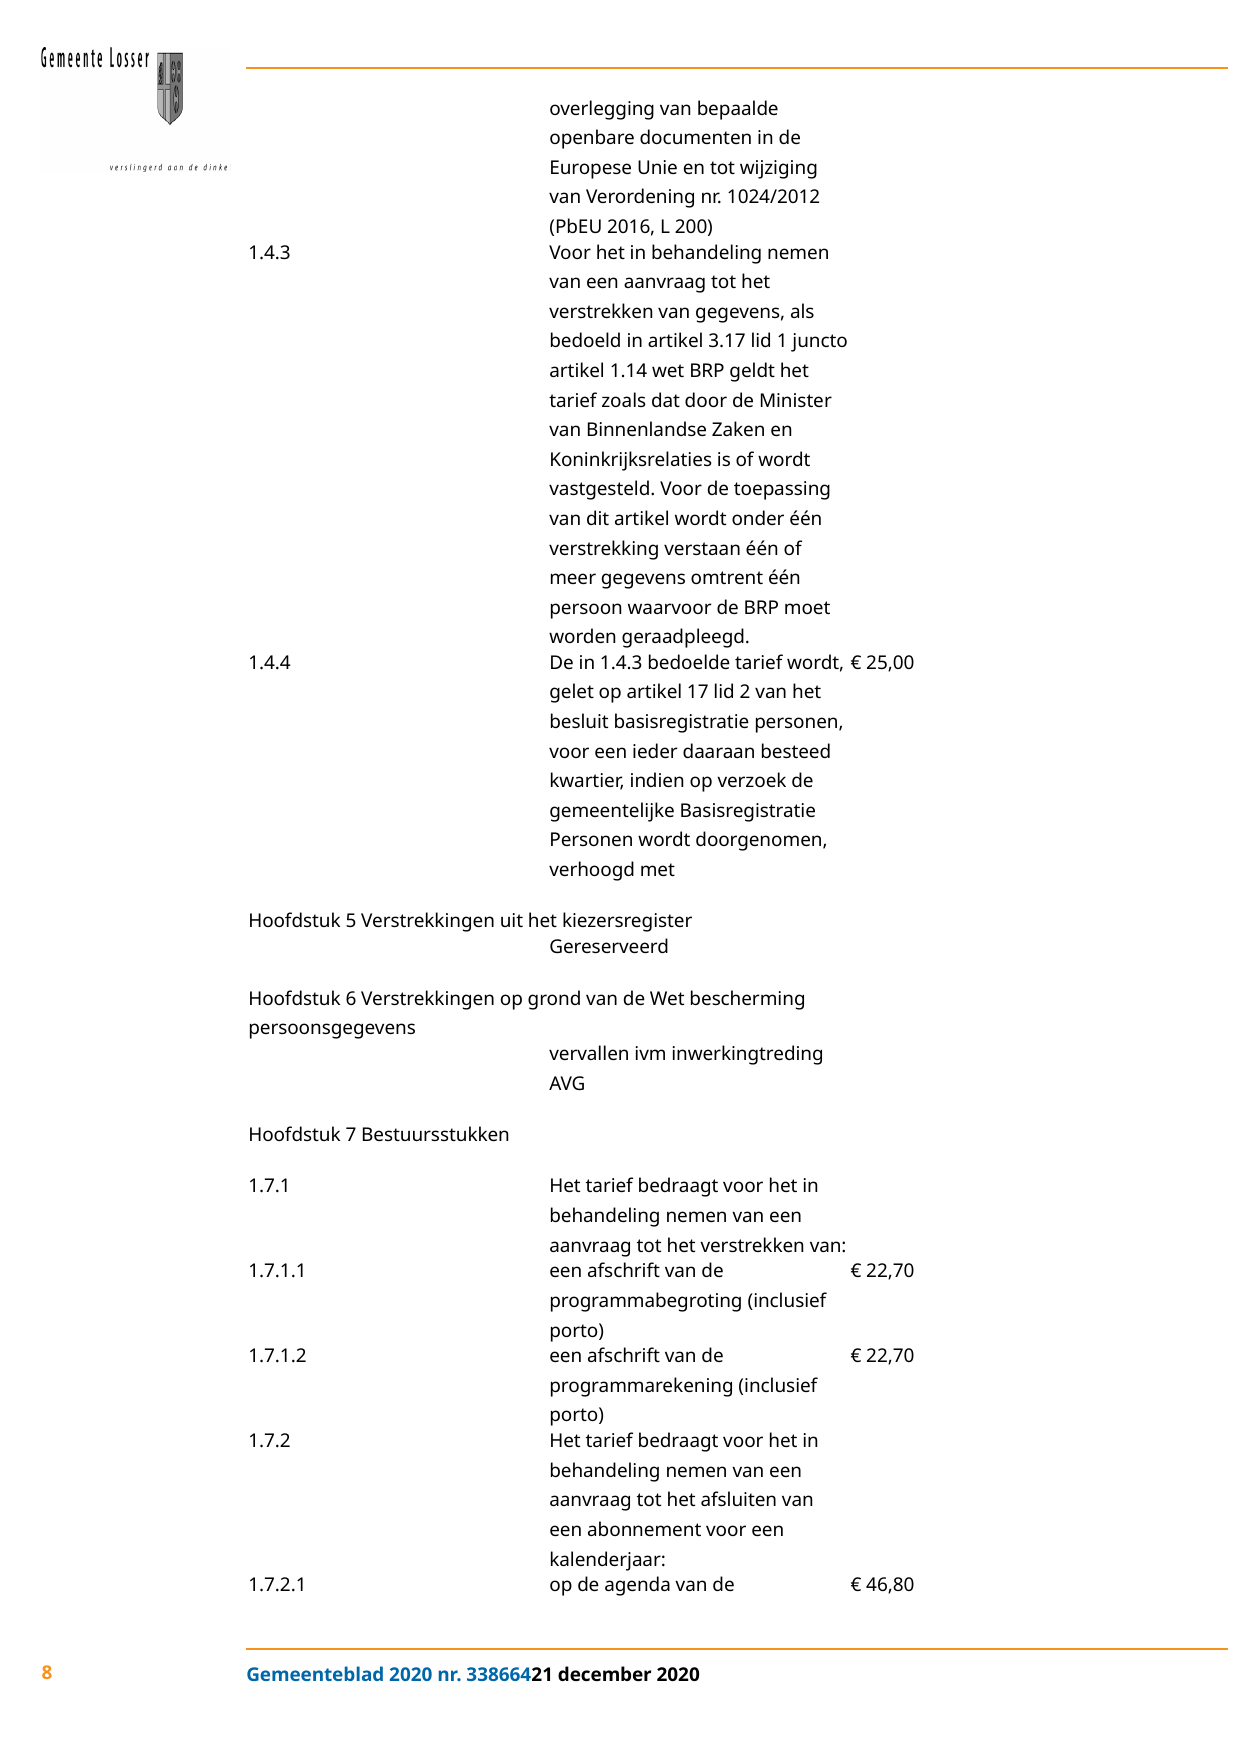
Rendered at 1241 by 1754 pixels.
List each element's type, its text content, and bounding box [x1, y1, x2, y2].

table_cell vervallen ivm inwerkingtreding AVG [549, 1040, 850, 1096]
table_cell Het tarief bedraagt voor het in behandeling nemen van een aanvraag tot het afsluiten van een abonnement voor een kalenderjaar: [549, 1428, 850, 1571]
table_cell [850, 1121, 1152, 1147]
table_cell € 46,80 [850, 1571, 1152, 1597]
table_cell overlegging van bepaalde openbare documenten in de Europese Unie en tot wijziging van Verordening nr. 1024/2012 (PbEU 2016, L 200) [549, 95, 850, 239]
table_cell [549, 959, 850, 985]
table_cell € 25,00 [850, 649, 1152, 882]
table_cell € 22,70 [850, 1258, 1152, 1342]
table_cell een afschrift van de programmabegroting (inclusief porto) [549, 1258, 850, 1342]
table_cell € 22,70 [850, 1343, 1152, 1427]
table_cell [549, 882, 850, 908]
table_cell [549, 1147, 850, 1173]
table_cell 1.4.3 [248, 239, 549, 649]
table_cell Hoofdstuk 6 Verstrekkingen op grond van de Wet bescherming persoonsgegevens [248, 985, 850, 1040]
table_cell een afschrift van de programmarekening (inclusief porto) [549, 1343, 850, 1427]
table_cell 1.7.2.1 [248, 1571, 549, 1597]
table_cell Het tarief bedraagt voor het in behandeling nemen van een aanvraag tot het verstrekken van: [549, 1173, 850, 1258]
table_cell Voor het in behandeling nemen van een aanvraag tot het verstrekken van gegevens, als bedoeld in artikel 3.17 lid 1 juncto artikel 1.14 wet BRP geldt het tarief zoals dat door de Minister van Binnenlandse Zaken en Koninkrijksrelaties is of wordt vastgesteld. Voor de toepassing van dit artikel wordt onder één verstrekking verstaan één of meer gegevens omtrent één persoon waarvoor de BRP moet worden geraadpleegd. [549, 239, 850, 649]
table_cell [549, 1096, 850, 1121]
table_cell [850, 985, 1152, 1040]
table_cell Hoofdstuk 7 Bestuursstukken [248, 1121, 850, 1147]
table_cell [248, 882, 549, 908]
table_cell [850, 934, 1152, 959]
picture [41, 47, 231, 172]
table_cell Hoofdstuk 5 Verstrekkingen uit het kiezersregister [248, 908, 850, 933]
table_cell [248, 1040, 549, 1096]
table_cell [850, 908, 1152, 933]
table_cell [850, 1173, 1152, 1258]
table_cell [850, 959, 1152, 985]
table_cell [248, 1096, 549, 1121]
table_cell 1.7.1 [248, 1173, 549, 1258]
table_cell [850, 239, 1152, 649]
table_cell 1.7.1.2 [248, 1343, 549, 1427]
table_cell [850, 95, 1152, 239]
table_cell 1.4.4 [248, 649, 549, 882]
table_cell [850, 882, 1152, 908]
table_cell [248, 959, 549, 985]
table_cell [850, 1147, 1152, 1173]
table_cell 1.7.1.1 [248, 1258, 549, 1342]
table_cell [850, 1428, 1152, 1571]
table_cell [850, 1040, 1152, 1096]
table_cell 1.7.2 [248, 1428, 549, 1571]
table_cell [248, 95, 549, 239]
table_cell [248, 934, 549, 959]
table_cell [248, 1147, 549, 1173]
table_cell Gereserveerd [549, 934, 850, 959]
table_cell De in 1.4.3 bedoelde tarief wordt, gelet op artikel 17 lid 2 van het besluit basisregistratie personen, voor een ieder daaraan besteed kwartier, indien op verzoek de gemeentelijke Basisregistratie Personen wordt doorgenomen, verhoogd met [549, 649, 850, 882]
table_cell op de agenda van de [549, 1571, 850, 1597]
table_cell [850, 1096, 1152, 1121]
